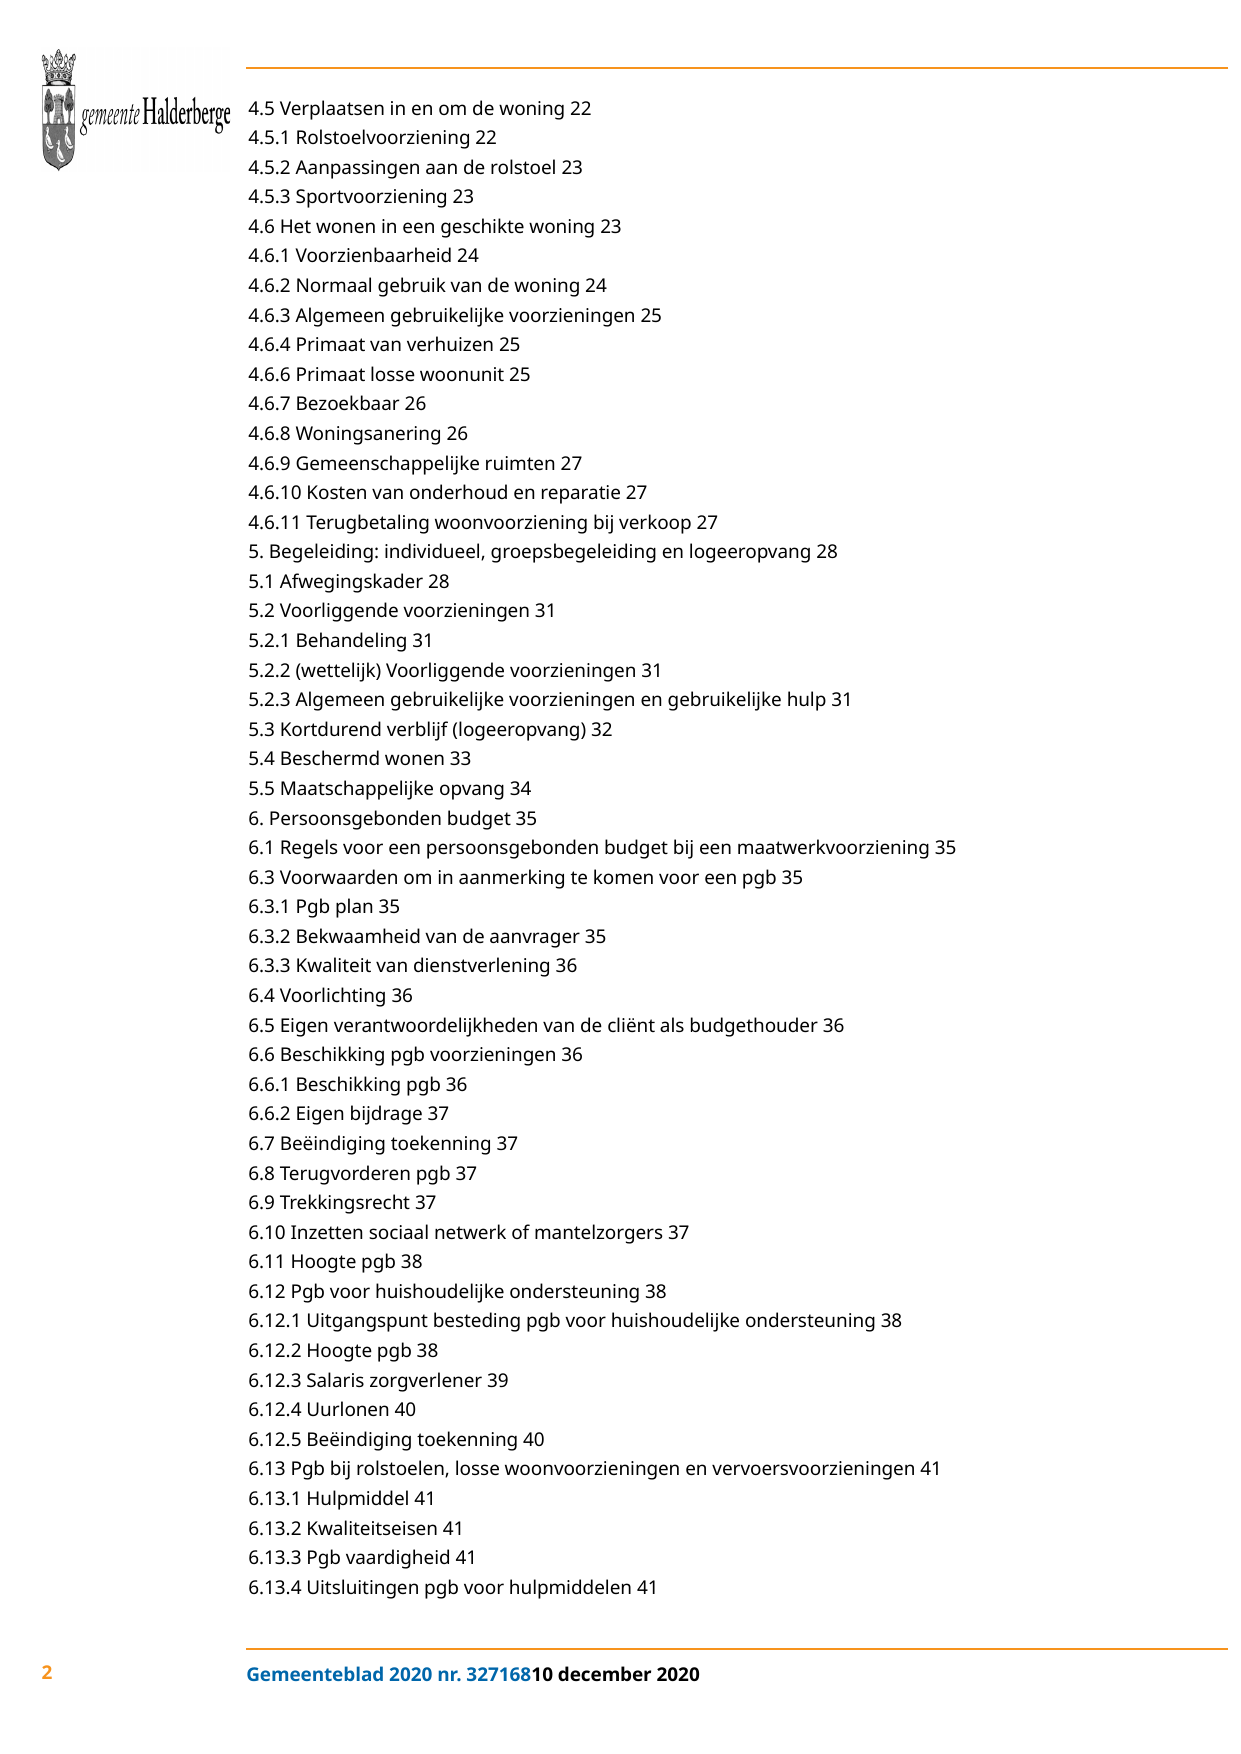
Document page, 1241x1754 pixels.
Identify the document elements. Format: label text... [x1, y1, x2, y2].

text 6.12.5 Beëindiging toekenning 40 [248, 1426, 1152, 1452]
text 6.6.2 Eigen bijdrage 37 [248, 1101, 1152, 1126]
text 4.6 Het wonen in een geschikte woning 23 [248, 213, 1152, 239]
text 5.1 Afwegingskader 28 [248, 568, 1152, 594]
text 6.6.1 Beschikking pgb 36 [248, 1071, 1152, 1097]
text 6.11 Hoogte pgb 38 [248, 1248, 1152, 1274]
text 6.13.2 Kwaliteitseisen 41 [248, 1515, 1152, 1541]
text 4.6.7 Bezoekbaar 26 [248, 391, 1152, 416]
text 6.12.2 Hoogte pgb 38 [248, 1337, 1152, 1363]
text 4.6.2 Normaal gebruik van de woning 24 [248, 272, 1152, 298]
text 4.5.2 Aanpassingen aan de rolstoel 23 [248, 154, 1152, 180]
text 6. Persoonsgebonden budget 35 [248, 805, 1152, 831]
text 6.3.3 Kwaliteit van dienstverlening 36 [248, 953, 1152, 978]
text 6.9 Trekkingsrecht 37 [248, 1189, 1152, 1215]
text 6.10 Inzetten sociaal netwerk of mantelzorgers 37 [248, 1219, 1152, 1245]
text 6.7 Beëindiging toekenning 37 [248, 1130, 1152, 1156]
text 4.6.10 Kosten van onderhoud en reparatie 27 [248, 479, 1152, 505]
text 4.5.1 Rolstoelvoorziening 22 [248, 124, 1152, 150]
text 4.6.8 Woningsanering 26 [248, 420, 1152, 446]
text 6.6 Beschikking pgb voorzieningen 36 [248, 1041, 1152, 1067]
text 6.5 Eigen verantwoordelijkheden van de cliënt als budgethouder 36 [248, 1012, 1152, 1038]
text 6.1 Regels voor een persoonsgebonden budget bij een maatwerkvoorziening 35 [248, 834, 1152, 860]
text 4.6.4 Primaat van verhuizen 25 [248, 331, 1152, 357]
text 4.5.3 Sportvoorziening 23 [248, 183, 1152, 209]
text 6.12.4 Uurlonen 40 [248, 1396, 1152, 1422]
text 6.12 Pgb voor huishoudelijke ondersteuning 38 [248, 1278, 1152, 1304]
text 6.8 Terugvorderen pgb 37 [248, 1160, 1152, 1186]
text 6.3.2 Bekwaamheid van de aanvrager 35 [248, 923, 1152, 949]
text 6.13.3 Pgb vaardigheid 41 [248, 1544, 1152, 1570]
text 4.5 Verplaatsen in en om de woning 22 [248, 95, 1152, 121]
text 5.2.3 Algemeen gebruikelijke voorzieningen en gebruikelijke hulp 31 [248, 686, 1152, 712]
text 6.3.1 Pgb plan 35 [248, 893, 1152, 919]
text 4.6.6 Primaat losse woonunit 25 [248, 361, 1152, 387]
text 4.6.9 Gemeenschappelijke ruimten 27 [248, 450, 1152, 476]
text 6.12.3 Salaris zorgverlener 39 [248, 1367, 1152, 1393]
text 6.4 Voorlichting 36 [248, 982, 1152, 1008]
text 4.6.11 Terugbetaling woonvoorziening bij verkoop 27 [248, 509, 1152, 535]
text 6.13.4 Uitsluitingen pgb voor hulpmiddelen 41 [248, 1574, 1152, 1600]
text 5. Begeleiding: individueel, groepsbegeleiding en logeeropvang 28 [248, 538, 1152, 564]
text 5.5 Maatschappelijke opvang 34 [248, 775, 1152, 801]
text 6.12.1 Uitgangspunt besteding pgb voor huishoudelijke ondersteuning 38 [248, 1308, 1152, 1333]
text 6.3 Voorwaarden om in aanmerking te komen voor een pgb 35 [248, 864, 1152, 890]
text 5.4 Beschermd wonen 33 [248, 746, 1152, 771]
picture [41, 47, 231, 172]
text 5.2.2 (wettelijk) Voorliggende voorzieningen 31 [248, 657, 1152, 683]
text 5.2.1 Behandeling 31 [248, 627, 1152, 653]
text 5.3 Kortdurend verblijf (logeeropvang) 32 [248, 716, 1152, 742]
text 4.6.1 Voorzienbaarheid 24 [248, 243, 1152, 268]
text 5.2 Voorliggende voorzieningen 31 [248, 598, 1152, 623]
text 6.13 Pgb bij rolstoelen, losse woonvoorzieningen en vervoersvoorzieningen 41 [248, 1456, 1152, 1481]
text 4.6.3 Algemeen gebruikelijke voorzieningen 25 [248, 302, 1152, 328]
text 6.13.1 Hulpmiddel 41 [248, 1485, 1152, 1511]
